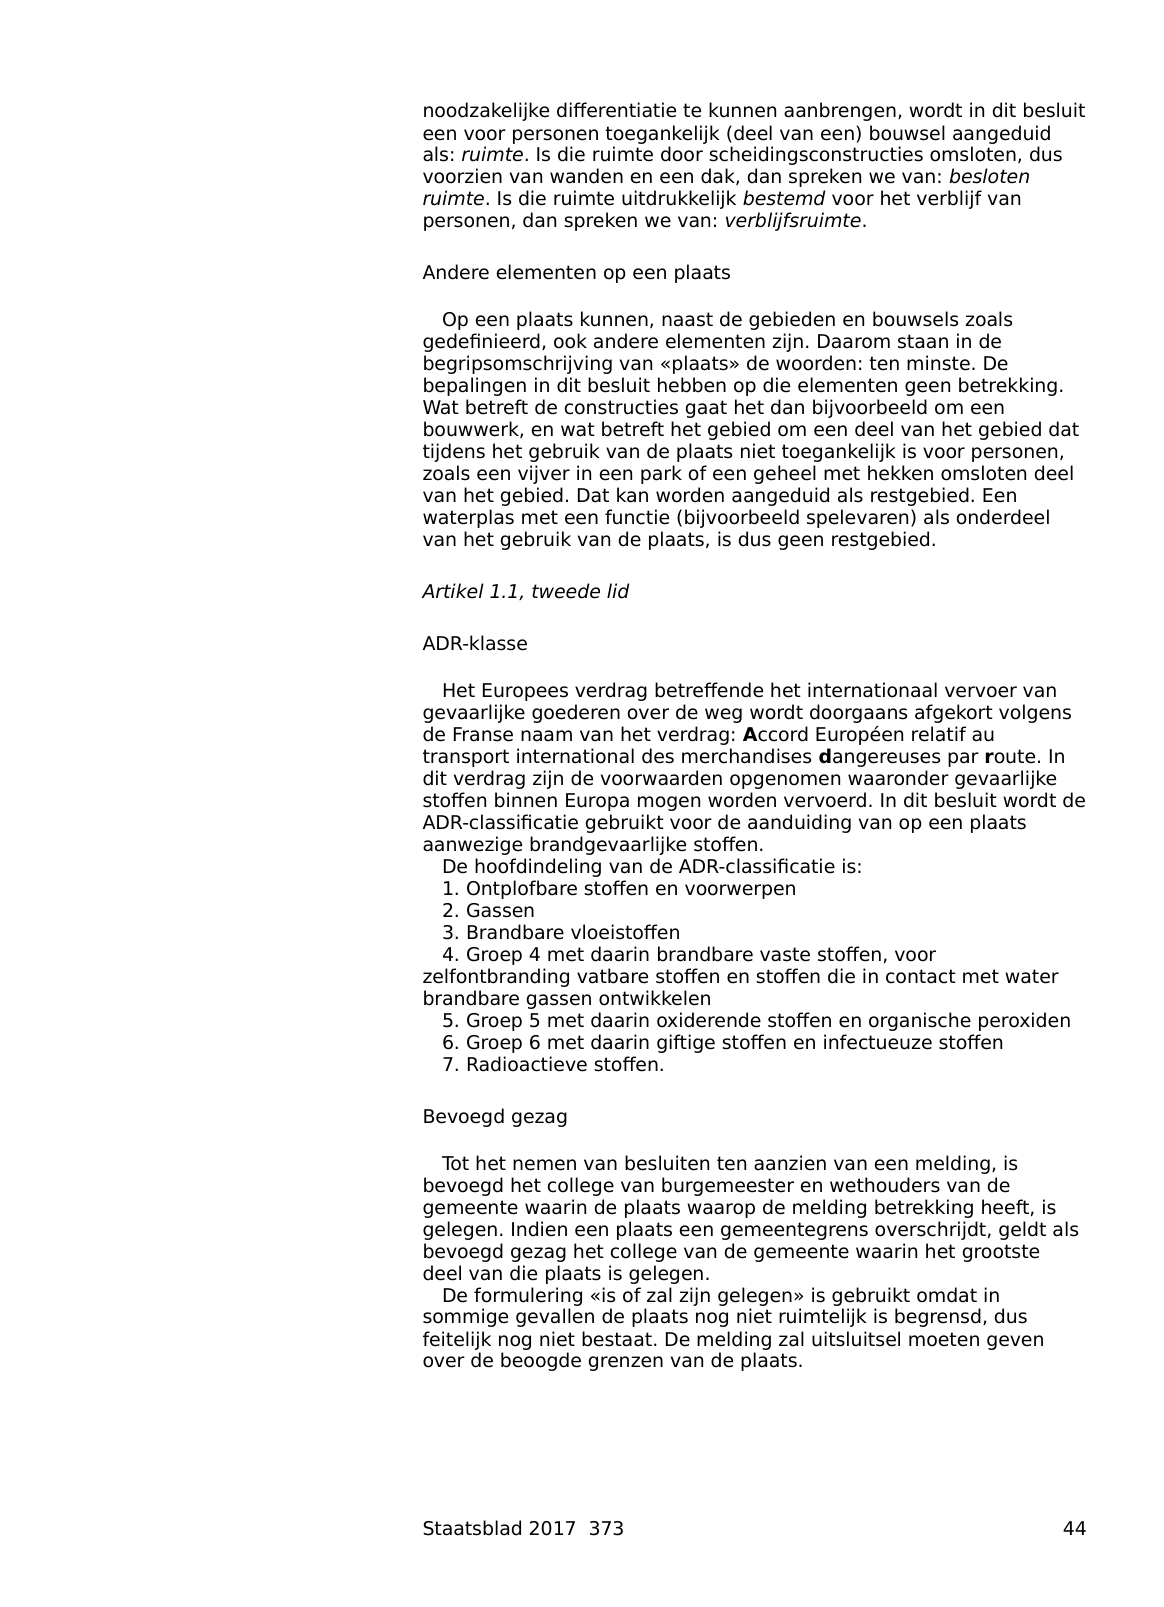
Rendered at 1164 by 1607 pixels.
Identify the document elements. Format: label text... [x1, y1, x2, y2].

subtitle Bevoegd gezag [422, 1106, 1087, 1128]
text 1. Ontplofbare stoffen en voorwerpen [422, 878, 1087, 900]
text noodzakelijke differentiatie te kunnen aanbrengen, wordt in dit besluit een voor personen toegankelijk (deel van een) bouwsel aangeduid als: ruimte. Is die ruimte door scheidingsconstructies omsloten, dus voorzien van wanden en een dak, dan spreken we van: besloten ruimte. Is die ruimte uitdrukkelijk bestemd voor het verblijf van personen, dan spreken we van: verblijfsruimte. [422, 100, 1087, 232]
text 7. Radioactieve stoffen. [422, 1054, 1087, 1076]
text 2. Gassen [422, 900, 1087, 922]
text 3. Brandbare vloeistoffen [422, 922, 1087, 944]
text Op een plaats kunnen, naast de gebieden en bouwsels zoals gedefinieerd, ook andere elementen zijn. Daarom staan in de begripsomschrijving van «plaats» de woorden: ten minste. De bepalingen in dit besluit hebben op die elementen geen betrekking. Wat betreft de constructies gaat het dan bijvoorbeeld om een bouwwerk, en wat betreft het gebied om een deel van het gebied dat tijdens het gebruik van de plaats niet toegankelijk is voor personen, zoals een vijver in een park of een geheel met hekken omsloten deel van het gebied. Dat kan worden aangeduid als restgebied. Een waterplas met een functie (bijvoorbeeld spelevaren) als onderdeel van het gebruik van de plaats, is dus geen restgebied. [422, 309, 1087, 551]
text 5. Groep 5 met daarin oxiderende stoffen en organische peroxiden [422, 1010, 1087, 1032]
text 6. Groep 6 met daarin giftige stoffen en infectueuze stoffen [422, 1032, 1087, 1054]
subtitle Andere elementen op een plaats [422, 262, 1087, 284]
text De hoofdindeling van de ADR-classificatie is: [422, 856, 1087, 878]
text Het Europees verdrag betreffende het internationaal vervoer van gevaarlijke goederen over de weg wordt doorgaans afgekort volgens de Franse naam van het verdrag: Accord Européen relatif au transport international des merchandises dangereuses par route. In dit verdrag zijn de voorwaarden opgenomen waaronder gevaarlijke stoffen binnen Europa mogen worden vervoerd. In dit besluit wordt de ADR-classificatie gebruikt voor de aanduiding van op een plaats aanwezige brandgevaarlijke stoffen. [422, 680, 1087, 856]
subtitle ADR-klasse [422, 633, 1087, 655]
subtitle Artikel 1.1, tweede lid [422, 581, 1087, 603]
text Tot het nemen van besluiten ten aanzien van een melding, is bevoegd het college van burgemeester en wethouders van de gemeente waarin de plaats waarop de melding betrekking heeft, is gelegen. Indien een plaats een gemeentegrens overschrijdt, geldt als bevoegd gezag het college van de gemeente waarin het grootste deel van die plaats is gelegen. [422, 1153, 1087, 1284]
text De formulering «is of zal zijn gelegen» is gebruikt omdat in sommige gevallen de plaats nog niet ruimtelijk is begrensd, dus feitelijk nog niet bestaat. De melding zal uitsluitsel moeten geven over de beoogde grenzen van de plaats. [422, 1284, 1087, 1372]
text 4. Groep 4 met daarin brandbare vaste stoffen, voor zelfontbranding vatbare stoffen en stoffen die in contact met water brandbare gassen ontwikkelen [422, 944, 1087, 1010]
